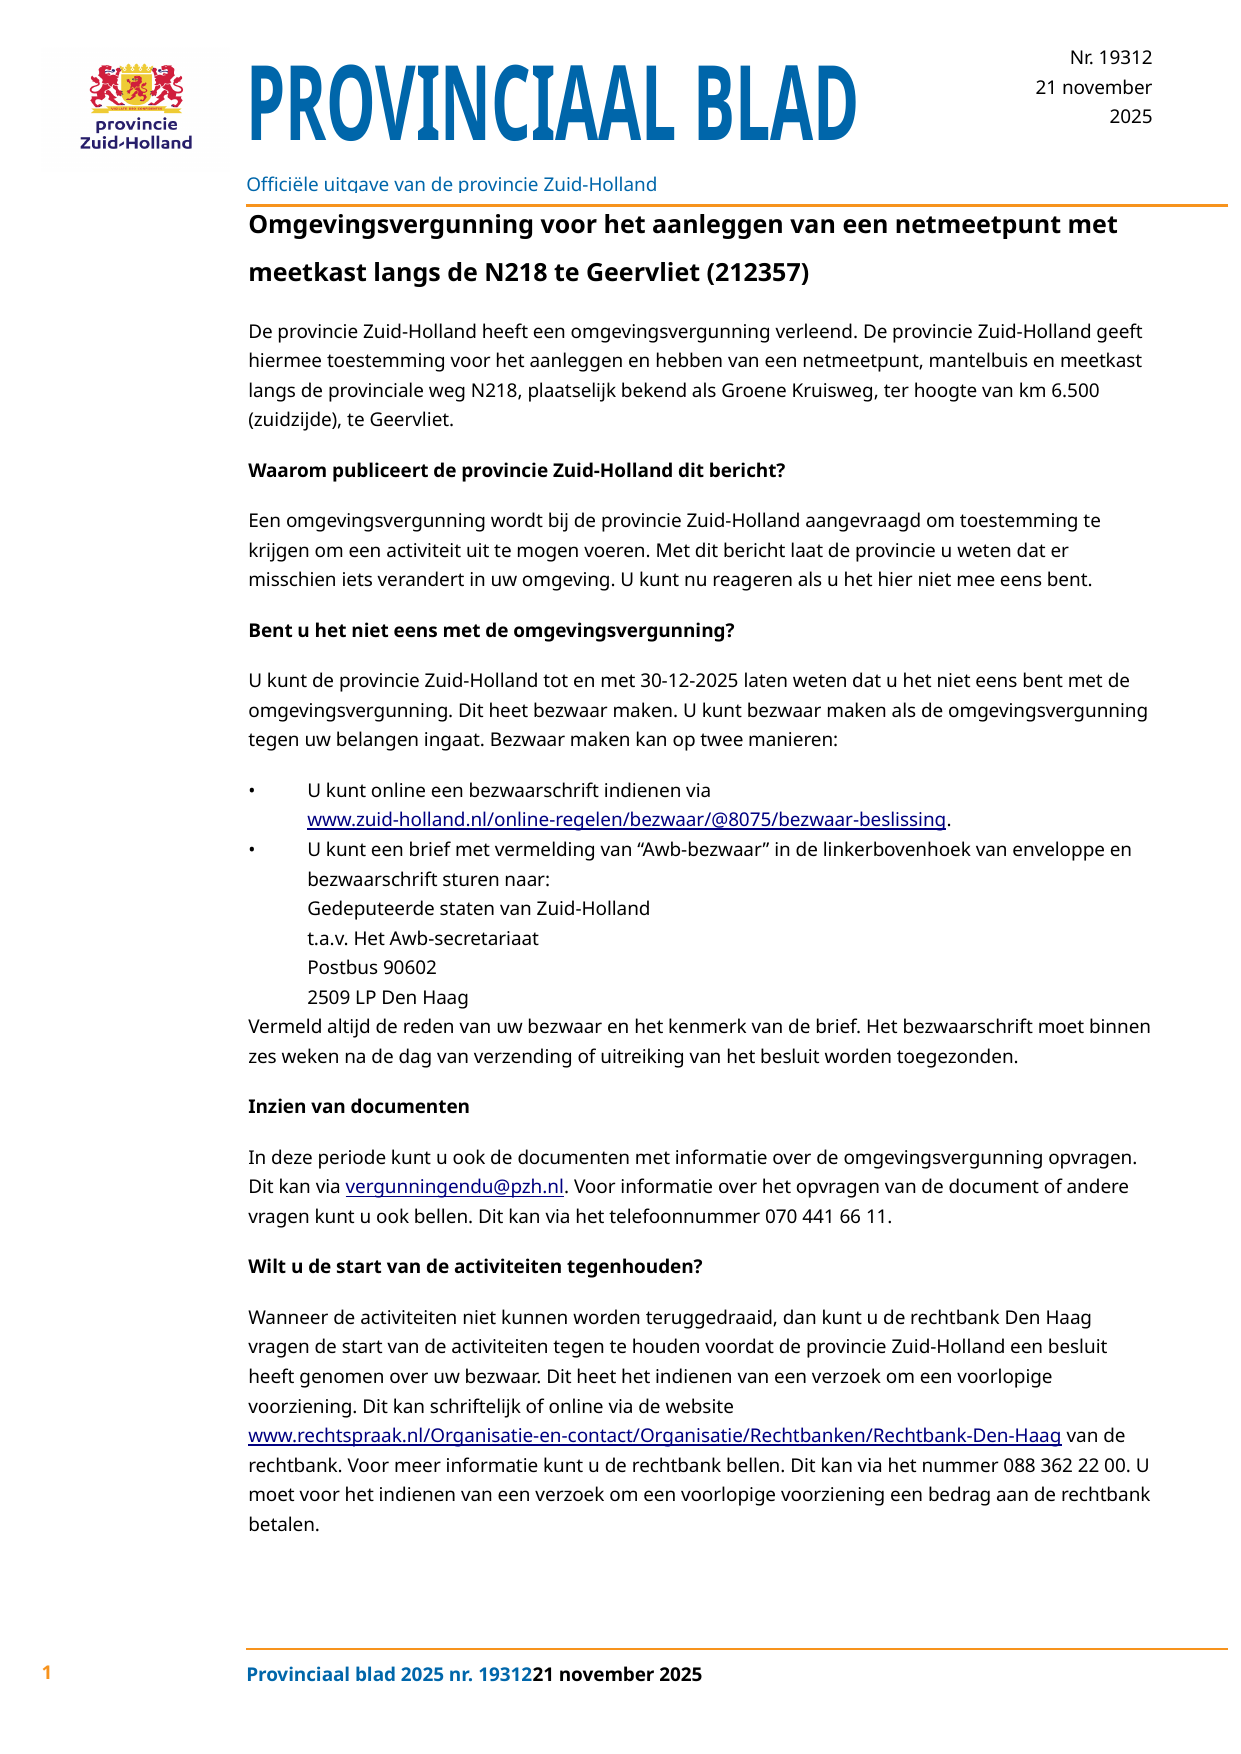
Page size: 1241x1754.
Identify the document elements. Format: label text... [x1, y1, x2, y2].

picture [41, 47, 231, 172]
text Wilt u de start van de activiteiten tegenhouden? [248, 1254, 1152, 1279]
text Waarom publiceert de provincie Zuid-Holland dit bericht? [248, 457, 1152, 483]
text Wanneer de activiteiten niet kunnen worden teruggedraaid, dan kunt u de rechtbank Den Haag vragen de start van de activiteiten tegen te houden voordat de provincie Zuid-Holland een besluit heeft genomen over uw bezwaar. Dit heet het indienen van een verzoek om een voorlopige voorziening. Dit kan schriftelijk of online via de website www.rechtspraak.nl/Organisatie-en-contact/Organisatie/Rechtbanken/Rechtbank-Den-Haag van de rechtbank. Voor meer informatie kunt u de rechtbank bellen. Dit kan via het nummer 088 362 22 00. U moet voor het indienen van een verzoek om een voorlopige voorziening een bedrag aan de rechtbank betalen. [248, 1304, 1152, 1537]
text U kunt de provincie Zuid-Holland tot en met 30-12-2025 laten weten dat u het niet eens bent met de omgevingsvergunning. Dit heet bezwaar maken. U kunt bezwaar maken als de omgevingsvergunning tegen uw belangen ingaat. Bezwaar maken kan op twee manieren: [248, 667, 1152, 752]
text In deze periode kunt u ook de documenten met informatie over de omgevingsvergunning opvragen. Dit kan via vergunningendu@pzh.nl. Voor informatie over het opvragen van de document of andere vragen kunt u ook bellen. Dit kan via het telefoonnummer 070 441 66 11. [248, 1144, 1152, 1229]
text Bent u het niet eens met de omgevingsvergunning? [248, 617, 1152, 643]
text Een omgevingsvergunning wordt bij de provincie Zuid-Holland aangevraagd om toestemming te krijgen om een activiteit uit te mogen voeren. Met dit bericht laat de provincie u weten dat er misschien iets verandert in uw omgeving. U kunt nu reageren als u het hier niet mee eens bent. [248, 507, 1152, 592]
list U kunt een brief met vermelding van “Awb-bezwaar” in de linkerbovenhoek van enveloppe en bezwaarschrift sturen naar: [248, 836, 1152, 892]
text De provincie Zuid-Holland heeft een omgevingsvergunning verleend. De provincie Zuid-Holland geeft hiermee toestemming voor het aanleggen en hebben van een netmeetpunt, mantelbuis en meetkast langs de provinciale weg N218, plaatselijk bekend als Groene Kruisweg, ter hoogte van km 6.500 (zuidzijde), te Geervliet. [248, 318, 1152, 432]
text Omgevingsvergunning voor het aanleggen van een netmeetpunt met meetkast langs de N218 te Geervliet (212357) [248, 207, 1152, 288]
list 2509 LP Den Haag [248, 984, 1152, 1010]
text Vermeld altijd de reden van uw bezwaar en het kenmerk van de brief. Het bezwaarschrift moet binnen zes weken na de dag van verzending of uitreiking van het besluit worden toegezonden. [248, 1014, 1152, 1069]
list Postbus 90602 [248, 954, 1152, 980]
list Gedeputeerde staten van Zuid-Holland [248, 895, 1152, 921]
list t.a.v. Het Awb-secretariaat [248, 925, 1152, 951]
list U kunt online een bezwaarschrift indienen via www.zuid-holland.nl/online-regelen/bezwaar/@8075/bezwaar-beslissing. [248, 777, 1152, 832]
text Inzien van documenten [248, 1094, 1152, 1119]
